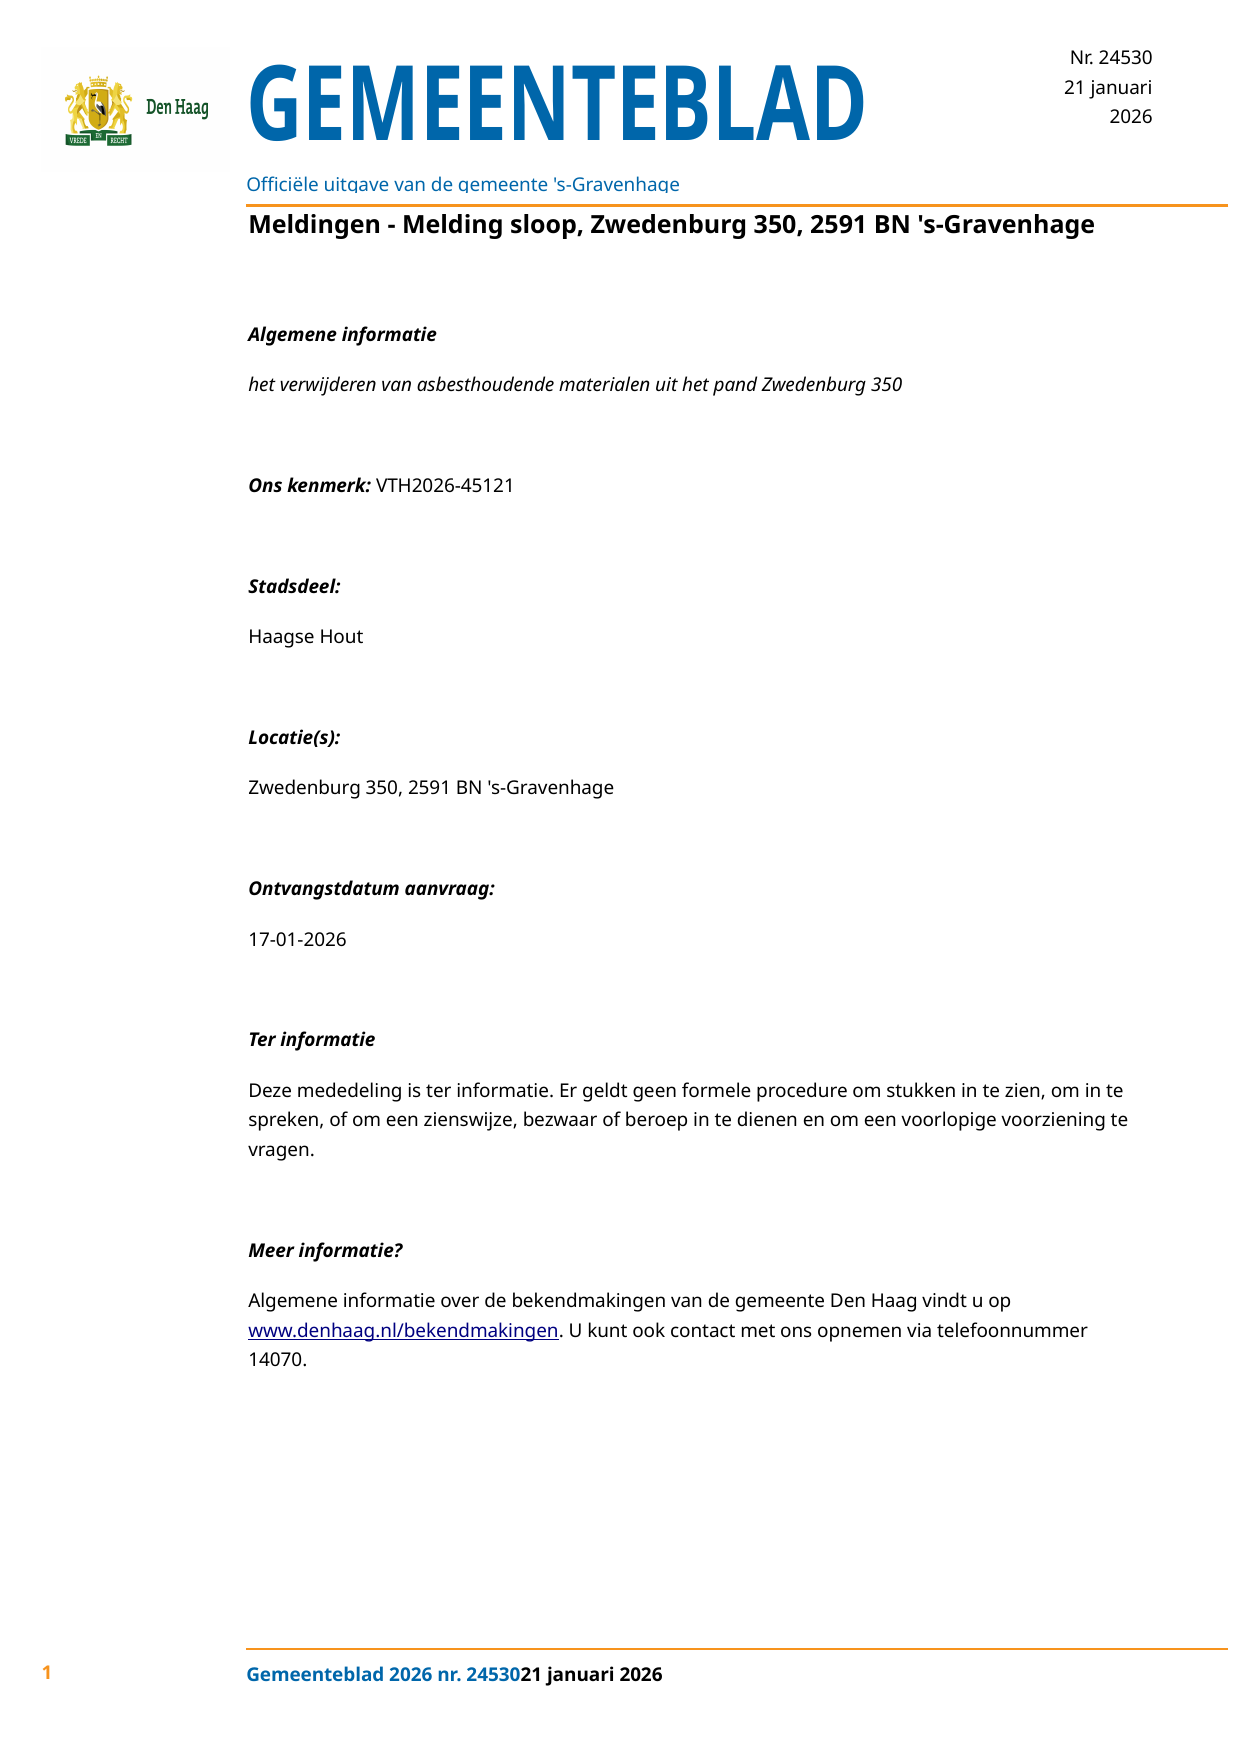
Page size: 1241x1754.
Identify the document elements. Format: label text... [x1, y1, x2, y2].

text Ons kenmerk: VTH2026-45121 [248, 472, 1152, 498]
text Locatie(s): [248, 724, 1152, 750]
text Haagse Hout [248, 623, 1152, 649]
text Ontvangstdatum aanvraag: [248, 875, 1152, 901]
text 17-01-2026 [248, 926, 1152, 951]
text Algemene informatie [248, 321, 1152, 346]
text Zwedenburg 350, 2591 BN 's-Gravenhage [248, 774, 1152, 800]
picture [41, 47, 231, 172]
text het verwijderen van asbesthoudende materialen uit het pand Zwedenburg 350 [248, 371, 1152, 397]
text Ter informatie [248, 1027, 1152, 1052]
text Meldingen - Melding sloop, Zwedenburg 350, 2591 BN 's-Gravenhage [248, 207, 1152, 241]
text Algemene informatie over de bekendmakingen van de gemeente Den Haag vindt u op www.denhaag.nl/bekendmakingen. U kunt ook contact met ons opnemen via telefoonnummer 14070. [248, 1287, 1152, 1372]
text Stadsdeel: [248, 573, 1152, 598]
text Meer informatie? [248, 1237, 1152, 1263]
text Deze mededeling is ter informatie. Er geldt geen formele procedure om stukken in te zien, om in te spreken, of om een zienswijze, bezwaar of beroep in te dienen en om een voorlopige voorziening te vragen. [248, 1077, 1152, 1162]
